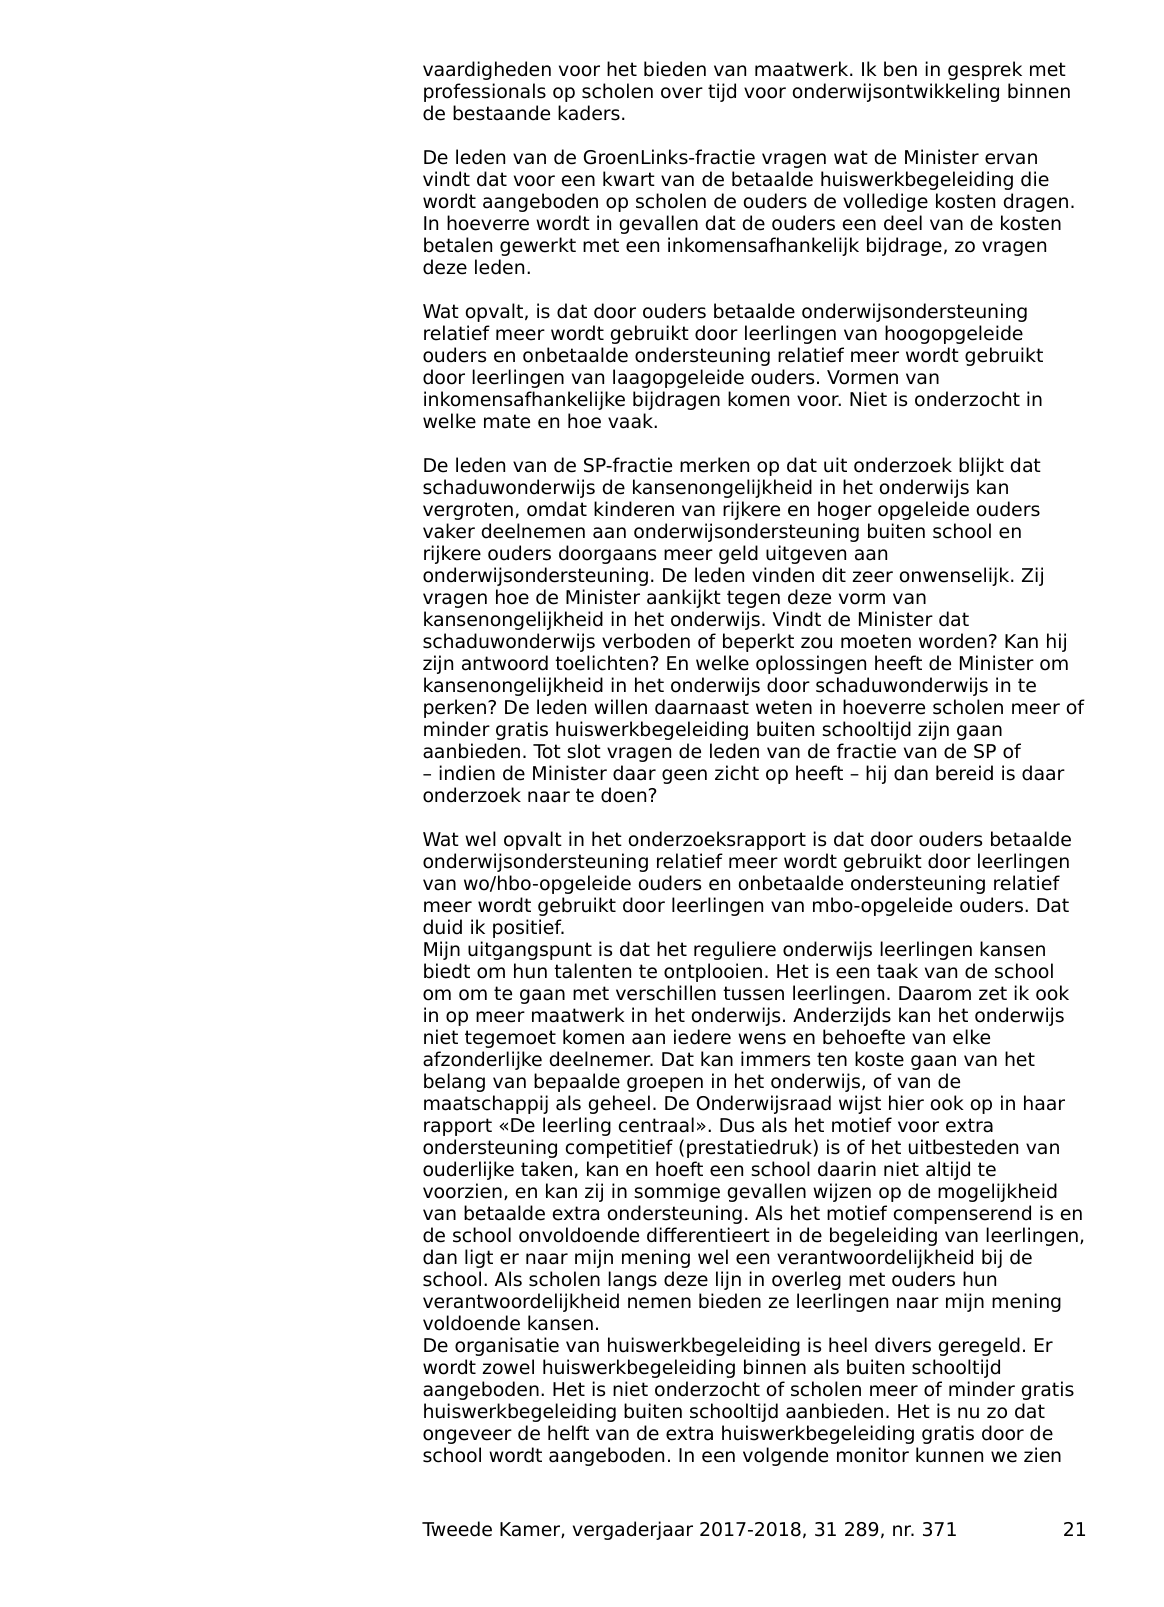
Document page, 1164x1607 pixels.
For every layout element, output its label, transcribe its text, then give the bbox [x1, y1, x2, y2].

text De organisatie van huiswerkbegeleiding is heel divers geregeld. Er wordt zowel huiswerkbegeleiding binnen als buiten schooltijd aangeboden. Het is niet onderzocht of scholen meer of minder gratis huiswerkbegeleiding buiten schooltijd aanbieden. Het is nu zo dat ongeveer de helft van de extra huiswerkbegeleiding gratis door de school wordt aangeboden. In een volgende monitor kunnen we zien [422, 1335, 1087, 1467]
text De leden van de SP-fractie merken op dat uit onderzoek blijkt dat schaduwonderwijs de kansenongelijkheid in het onderwijs kan vergroten, omdat kinderen van rijkere en hoger opgeleide ouders vaker deelnemen aan onderwijsondersteuning buiten school en rijkere ouders doorgaans meer geld uitgeven aan onderwijsondersteuning. De leden vinden dit zeer onwenselijk. Zij vragen hoe de Minister aankijkt tegen deze vorm van kansenongelijkheid in het onderwijs. Vindt de Minister dat schaduwonderwijs verboden of beperkt zou moeten worden? Kan hij zijn antwoord toelichten? En welke oplossingen heeft de Minister om kansenongelijkheid in het onderwijs door schaduwonderwijs in te perken? De leden willen daarnaast weten in hoeverre scholen meer of minder gratis huiswerkbegeleiding buiten schooltijd zijn gaan aanbieden. Tot slot vragen de leden van de fractie van de SP of – indien de Minister daar geen zicht op heeft – hij dan bereid is daar onderzoek naar te doen? [422, 455, 1087, 807]
text De leden van de GroenLinks-fractie vragen wat de Minister ervan vindt dat voor een kwart van de betaalde huiswerkbegeleiding die wordt aangeboden op scholen de ouders de volledige kosten dragen. In hoeverre wordt in gevallen dat de ouders een deel van de kosten betalen gewerkt met een inkomensafhankelijk bijdrage, zo vragen deze leden. [422, 147, 1087, 279]
text Wat wel opvalt in het onderzoeksrapport is dat door ouders betaalde onderwijsondersteuning relatief meer wordt gebruikt door leerlingen van wo/hbo-opgeleide ouders en onbetaalde ondersteuning relatief meer wordt gebruikt door leerlingen van mbo-opgeleide ouders. Dat duid ik positief. [422, 829, 1087, 939]
text Wat opvalt, is dat door ouders betaalde onderwijsondersteuning relatief meer wordt gebruikt door leerlingen van hoogopgeleide ouders en onbetaalde ondersteuning relatief meer wordt gebruikt door leerlingen van laagopgeleide ouders. Vormen van inkomensafhankelijke bijdragen komen voor. Niet is onderzocht in welke mate en hoe vaak. [422, 301, 1087, 433]
text vaardigheden voor het bieden van maatwerk. Ik ben in gesprek met professionals op scholen over tijd voor onderwijsontwikkeling binnen de bestaande kaders. [422, 59, 1087, 125]
text Mijn uitgangspunt is dat het reguliere onderwijs leerlingen kansen biedt om hun talenten te ontplooien. Het is een taak van de school om om te gaan met verschillen tussen leerlingen. Daarom zet ik ook in op meer maatwerk in het onderwijs. Anderzijds kan het onderwijs niet tegemoet komen aan iedere wens en behoefte van elke afzonderlijke deelnemer. Dat kan immers ten koste gaan van het belang van bepaalde groepen in het onderwijs, of van de maatschappij als geheel. De Onderwijsraad wijst hier ook op in haar rapport «De leerling centraal». Dus als het motief voor extra ondersteuning competitief (prestatiedruk) is of het uitbesteden van ouderlijke taken, kan en hoeft een school daarin niet altijd te voorzien, en kan zij in sommige gevallen wijzen op de mogelijkheid van betaalde extra ondersteuning. Als het motief compenserend is en de school onvoldoende differentieert in de begeleiding van leerlingen, dan ligt er naar mijn mening wel een verantwoordelijkheid bij de school. Als scholen langs deze lijn in overleg met ouders hun verantwoordelijkheid nemen bieden ze leerlingen naar mijn mening voldoende kansen. [422, 939, 1087, 1335]
